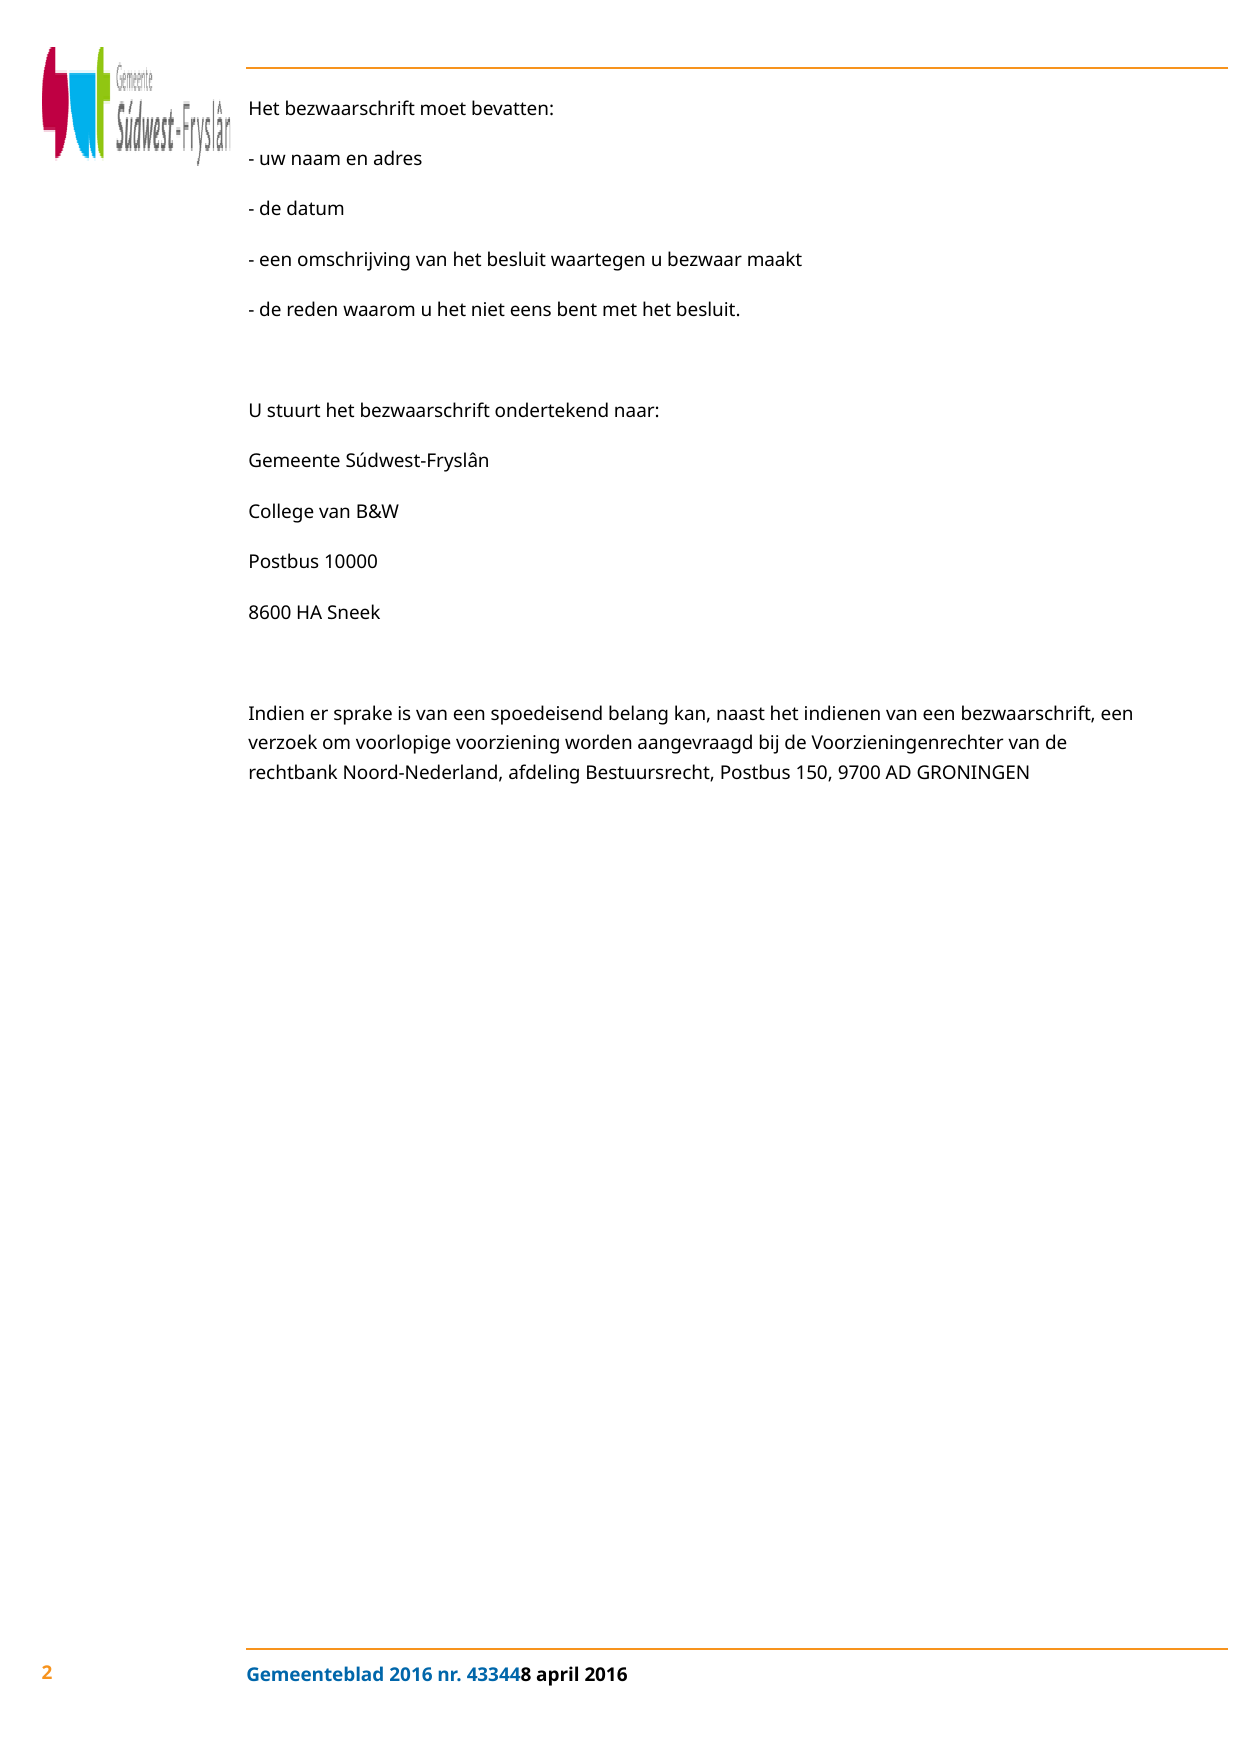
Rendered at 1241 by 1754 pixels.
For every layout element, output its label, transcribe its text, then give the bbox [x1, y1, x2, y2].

text Indien er sprake is van een spoedeisend belang kan, naast het indienen van een bezwaarschrift, een verzoek om voorlopige voorziening worden aangevraagd bij de Voorzieningenrechter van de rechtbank Noord-Nederland, afdeling Bestuursrecht, Postbus 150, 9700 AD GRONINGEN [248, 700, 1152, 785]
text - een omschrijving van het besluit waartegen u bezwaar maakt [248, 246, 1152, 272]
text Het bezwaarschrift moet bevatten: [248, 95, 1152, 121]
text Gemeente Súdwest-Fryslân [248, 448, 1152, 473]
text College van B&W [248, 498, 1152, 524]
picture [41, 47, 231, 172]
text 8600 HA Sneek [248, 599, 1152, 625]
text - uw naam en adres [248, 145, 1152, 171]
text Postbus 10000 [248, 548, 1152, 574]
text U stuurt het bezwaarschrift ondertekend naar: [248, 397, 1152, 423]
text - de reden waarom u het niet eens bent met het besluit. [248, 296, 1152, 322]
text - de datum [248, 196, 1152, 221]
